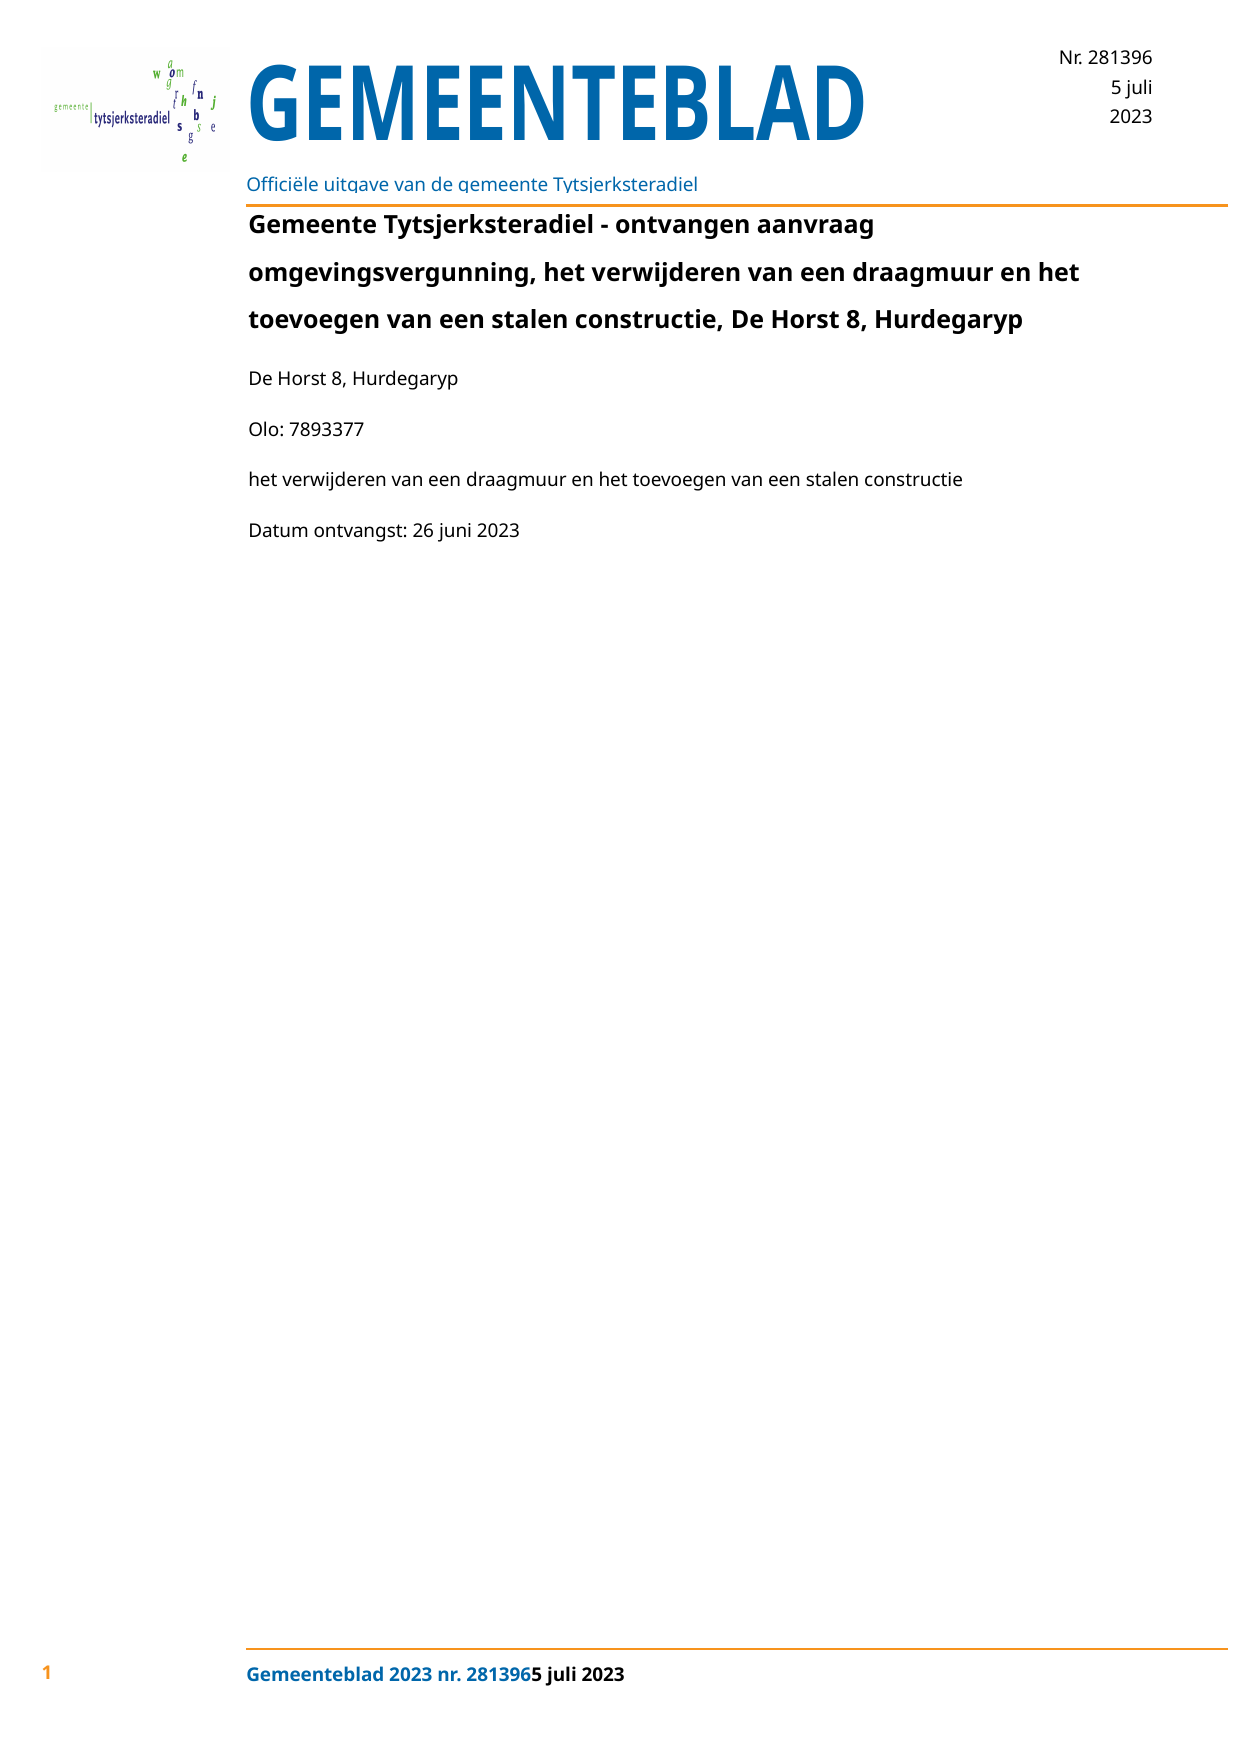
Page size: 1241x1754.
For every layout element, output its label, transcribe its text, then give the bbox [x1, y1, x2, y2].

text Olo: 7893377 [248, 416, 1152, 442]
text Gemeente Tytsjerksteradiel - ontvangen aanvraag omgevingsvergunning, het verwijderen van een draagmuur en het toevoegen van een stalen constructie, De Horst 8, Hurdegaryp [248, 207, 1152, 336]
text De Horst 8, Hurdegaryp [248, 366, 1152, 391]
picture [41, 47, 231, 172]
text het verwijderen van een draagmuur en het toevoegen van een stalen constructie [248, 466, 1152, 492]
text Datum ontvangst: 26 juni 2023 [248, 517, 1152, 542]
